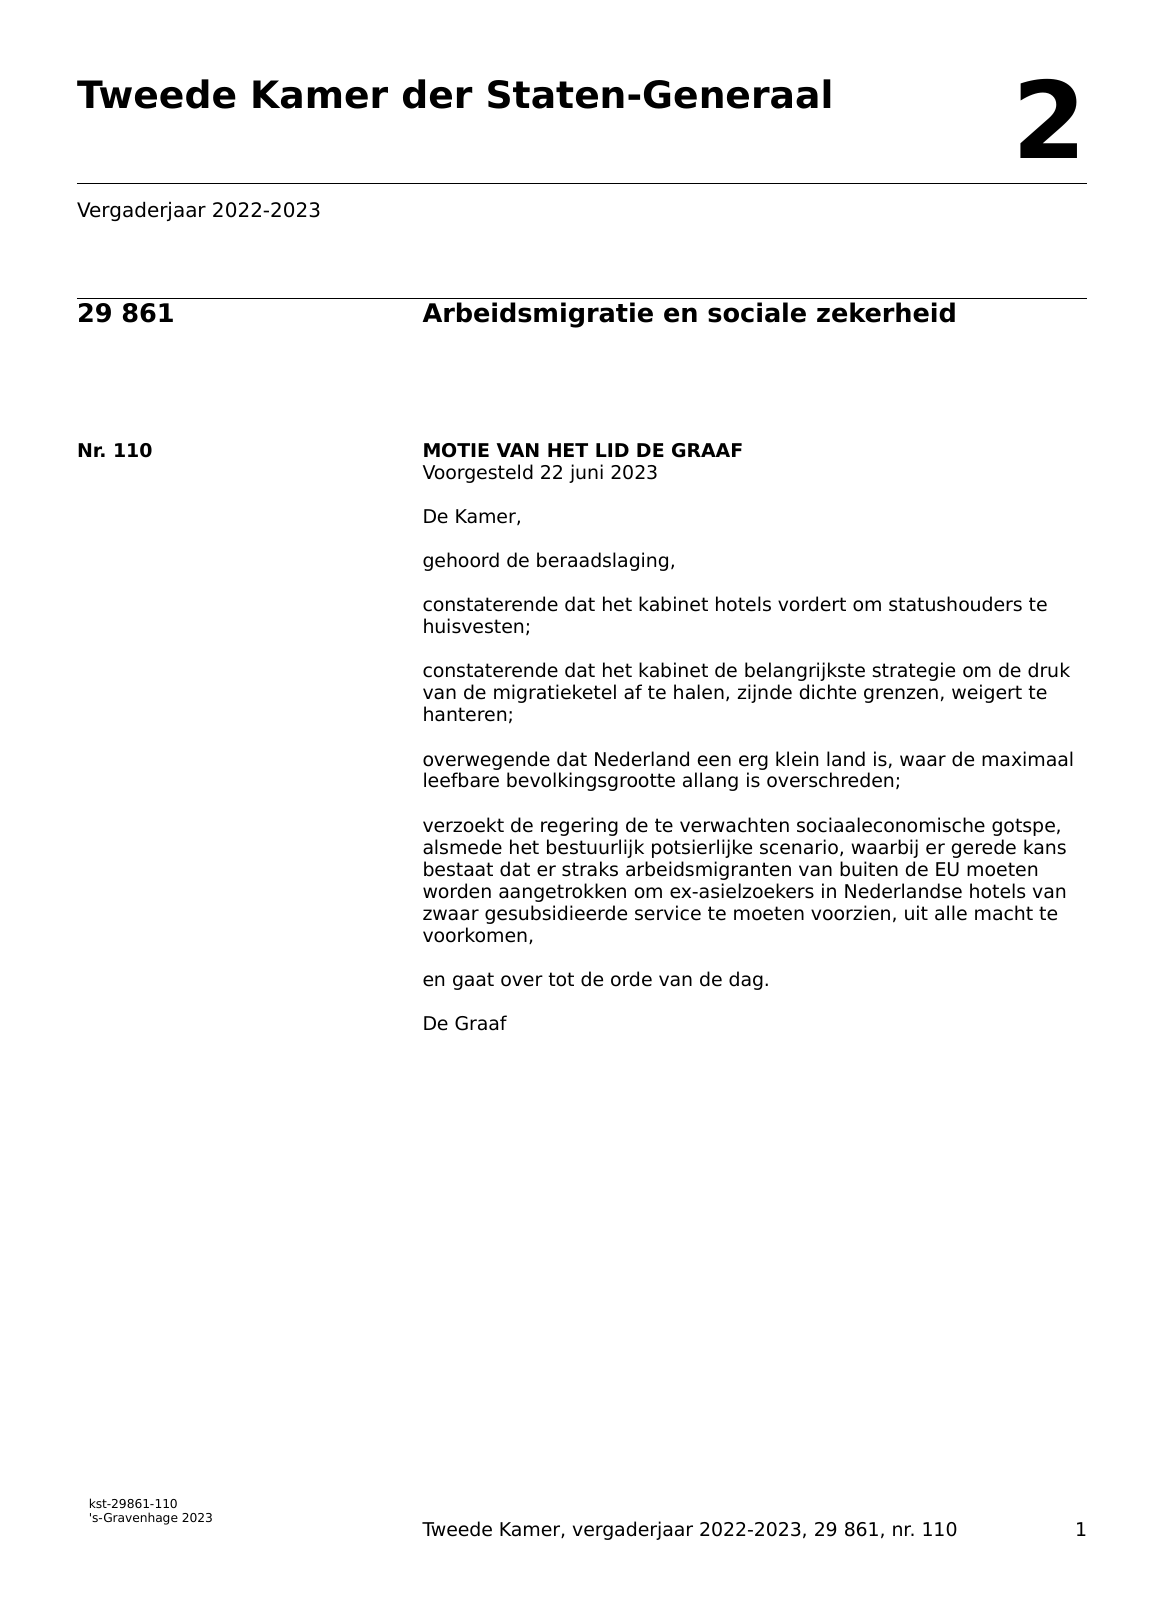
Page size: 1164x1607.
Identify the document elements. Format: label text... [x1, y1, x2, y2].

table_header Tweede Kamer der Staten-Generaal [77, 59, 886, 183]
text overwegende dat Nederland een erg klein land is, waar de maximaal leefbare bevolkingsgrootte allang is overschreden; [422, 748, 1087, 792]
subtitle 29 861 Arbeidsmigratie en sociale zekerheid [77, 299, 1087, 329]
table_cell Vergaderjaar 2022-2023 [77, 184, 1087, 298]
subtitle Nr. 110 MOTIE VAN HET LID DE GRAAF [77, 440, 1087, 462]
text constaterende dat het kabinet de belangrijkste strategie om de druk van de migratieketel af te halen, zijnde dichte grenzen, weigert te hanteren; [422, 660, 1087, 726]
text 's-Gravenhage 2023 [88, 1511, 323, 1525]
text kst-29861-110 [88, 1497, 323, 1511]
text verzoekt de regering de te verwachten sociaaleconomische gotspe, alsmede het bestuurlijk potsierlijke scenario, waarbij er gerede kans bestaat dat er straks arbeidsmigranten van buiten de EU moeten worden aangetrokken om ex-asielzoekers in Nederlandse hotels van zwaar gesubsidieerde service te moeten voorzien, uit alle macht te voorkomen, [422, 814, 1087, 946]
text De Graaf [422, 1013, 1087, 1035]
text en gaat over tot de orde van de dag. [422, 969, 1087, 991]
text gehoord de beraadslaging, [422, 550, 1087, 572]
text constaterende dat het kabinet hotels vordert om statushouders te huisvesten; [422, 594, 1087, 638]
text Voorgesteld 22 juni 2023 [422, 462, 1087, 484]
table_header 2 [886, 59, 1087, 183]
text De Kamer, [422, 506, 1087, 528]
